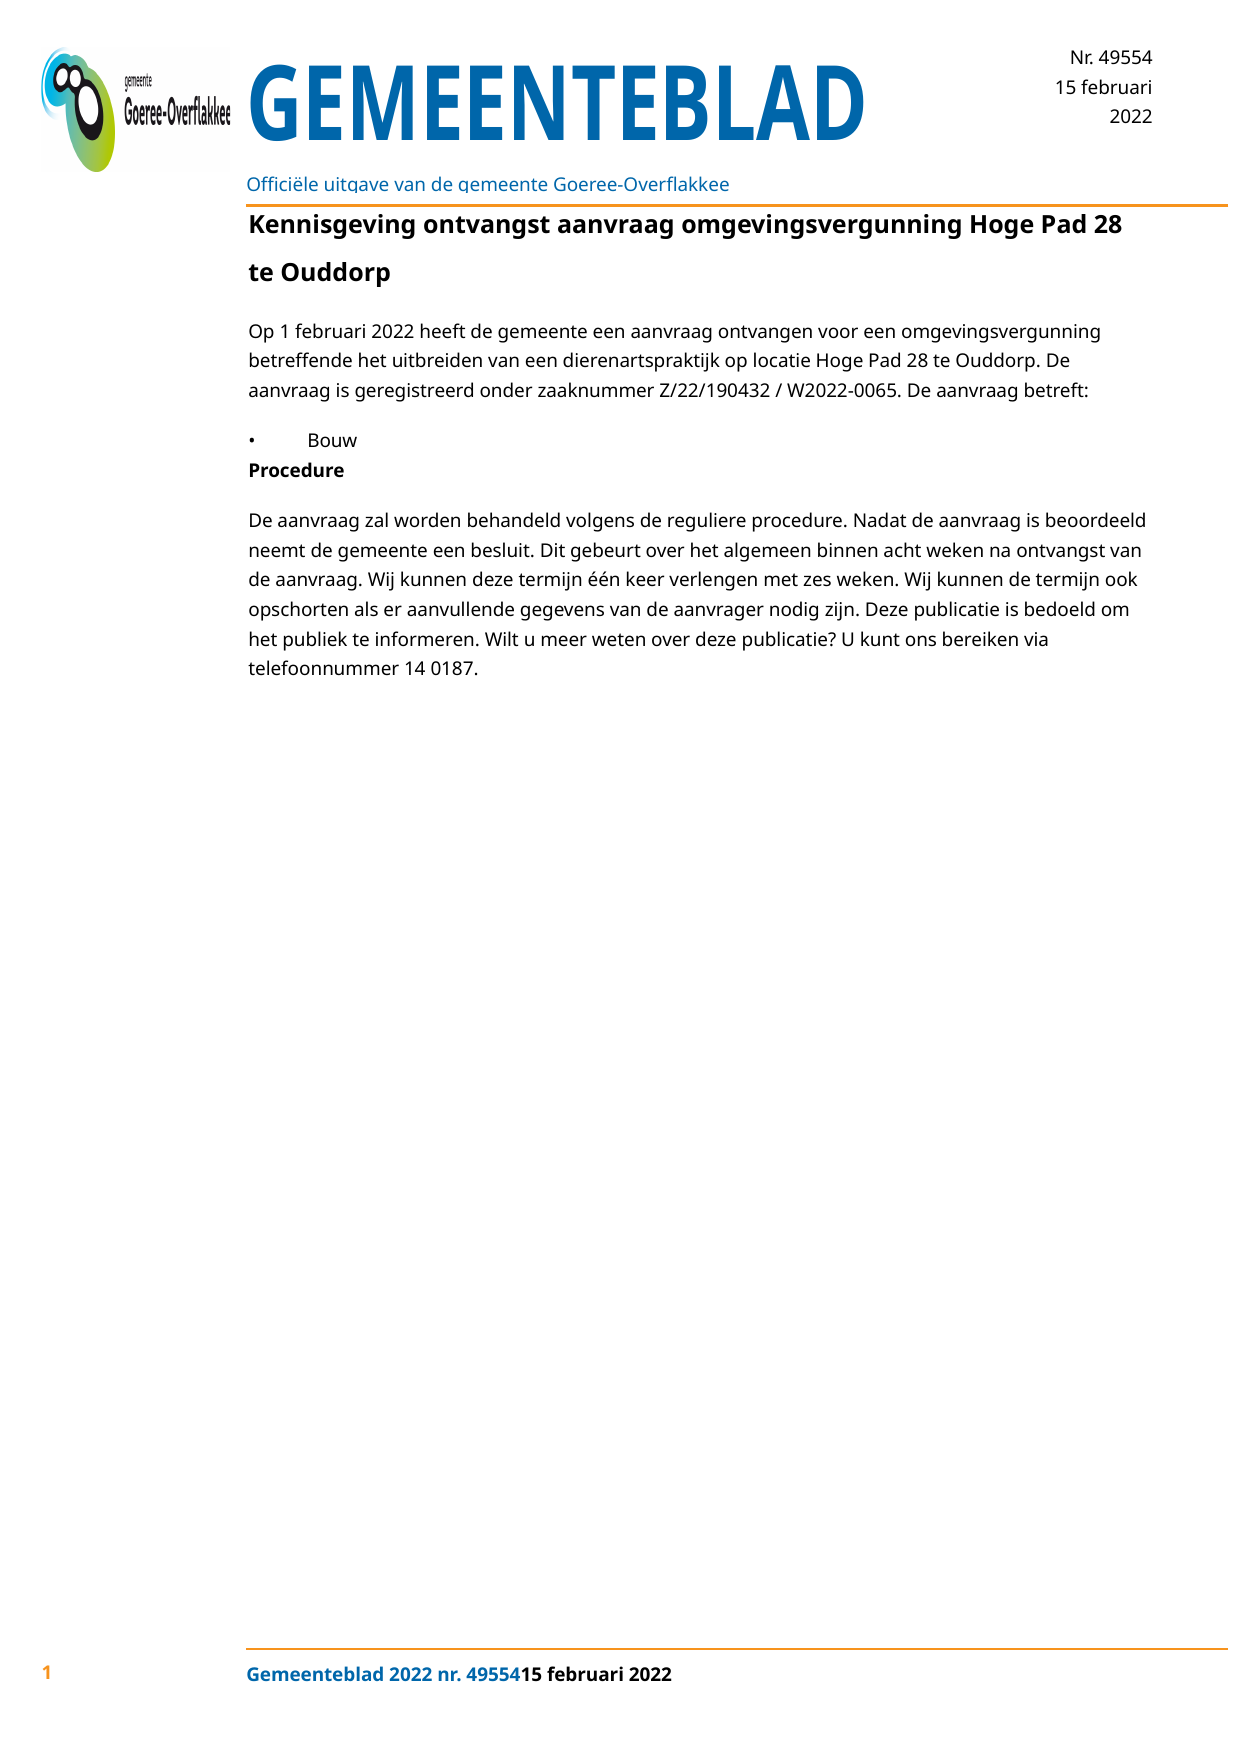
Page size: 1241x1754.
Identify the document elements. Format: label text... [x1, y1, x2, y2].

text Procedure [248, 457, 1152, 483]
text Kennisgeving ontvangst aanvraag omgevingsvergunning Hoge Pad 28 te Ouddorp [248, 207, 1152, 288]
picture [41, 47, 231, 172]
text De aanvraag zal worden behandeld volgens de reguliere procedure. Nadat de aanvraag is beoordeeld neemt de gemeente een besluit. Dit gebeurt over het algemeen binnen acht weken na ontvangst van de aanvraag. Wij kunnen deze termijn één keer verlengen met zes weken. Wij kunnen de termijn ook opschorten als er aanvullende gegevens van de aanvrager nodig zijn. Deze publicatie is bedoeld om het publiek te informeren. Wilt u meer weten over deze publicatie? U kunt ons bereiken via telefoonnummer 14 0187. [248, 507, 1152, 681]
text Op 1 februari 2022 heeft de gemeente een aanvraag ontvangen voor een omgevingsvergunning betreffende het uitbreiden van een dierenartspraktijk op locatie Hoge Pad 28 te Ouddorp. De aanvraag is geregistreerd onder zaaknummer Z/22/190432 / W2022-0065. De aanvraag betreft: [248, 318, 1152, 403]
list Bouw [248, 427, 1152, 453]
